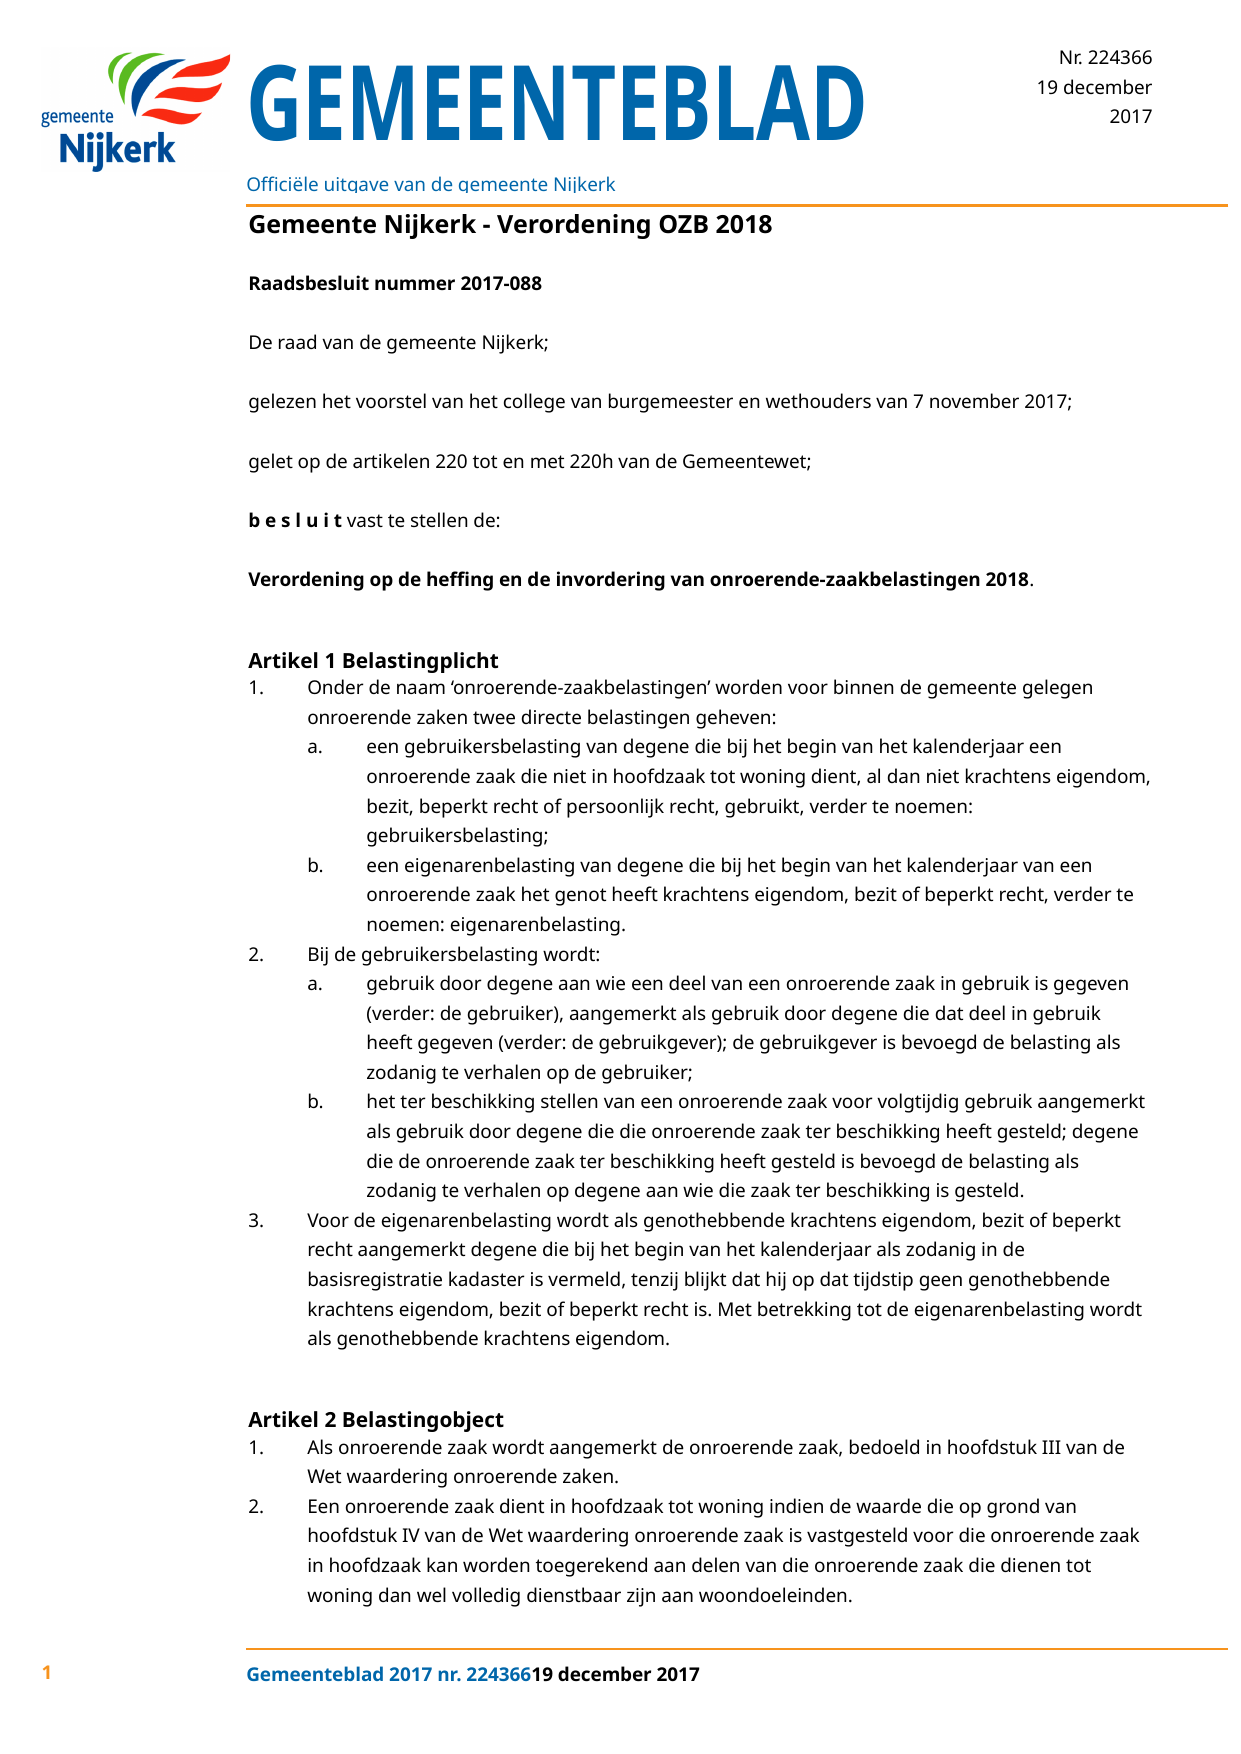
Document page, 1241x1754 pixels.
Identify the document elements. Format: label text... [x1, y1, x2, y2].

list een eigenarenbelasting van degene die bij het begin van het kalenderjaar van een onroerende zaak het genot heeft krachtens eigendom, bezit of beperkt recht, verder te noemen: eigenarenbelasting. [307, 852, 1152, 937]
picture [41, 47, 231, 172]
text Raadsbesluit nummer 2017-088 [248, 270, 1152, 296]
list Een onroerende zaak dient in hoofdzaak tot woning indien de waarde die op grond van hoofdstuk IV van de Wet waardering onroerende zaak is vastgesteld voor die onroerende zaak in hoofdzaak kan worden toegerekend aan delen van die onroerende zaak die dienen tot woning dan wel volledig dienstbaar zijn aan woondoeleinden. [248, 1493, 1152, 1607]
list Voor de eigenarenbelasting wordt als genothebbende krachtens eigendom, bezit of beperkt recht aangemerkt degene die bij het begin van het kalenderjaar als zodanig in de basisregistratie kadaster is vermeld, tenzij blijkt dat hij op dat tijdstip geen genothebbende krachtens eigendom, bezit of beperkt recht is. Met betrekking tot de eigenarenbelasting wordt als genothebbende krachtens eigendom. [248, 1207, 1152, 1351]
text gelezen het voorstel van het college van burgemeester en wethouders van 7 november 2017; [248, 389, 1152, 414]
text b e s l u i t vast te stellen de: [248, 507, 1152, 533]
list een gebruikersbelasting van degene die bij het begin van het kalenderjaar een onroerende zaak die niet in hoofdzaak tot woning dient, al dan niet krachtens eigendom, bezit, beperkt recht of persoonlijk recht, gebruikt, verder te noemen: gebruikersbelasting; [307, 734, 1152, 848]
list het ter beschikking stellen van een onroerende zaak voor volgtijdig gebruik aangemerkt als gebruik door degene die die onroerende zaak ter beschikking heeft gesteld; degene die de onroerende zaak ter beschikking heeft gesteld is bevoegd de belasting als zodanig te verhalen op degene aan wie die zaak ter beschikking is gesteld. [307, 1089, 1152, 1203]
text Gemeente Nijkerk - Verordening OZB 2018 [248, 207, 1152, 241]
text gelet op de artikelen 220 tot en met 220h van de Gemeentewet; [248, 448, 1152, 473]
list Bij de gebruikersbelasting wordt: [248, 941, 1152, 967]
list Onder de naam ‘onroerende-zaakbelastingen’ worden voor binnen de gemeente gelegen onroerende zaken twee directe belastingen geheven: [248, 674, 1152, 730]
text Artikel 1 Belastingplicht [248, 646, 1152, 674]
text Artikel 2 Belastingobject [248, 1405, 1152, 1434]
text Verordening op de heffing en de invordering van onroerende-zaakbelastingen 2018. [248, 566, 1152, 592]
list gebruik door degene aan wie een deel van een onroerende zaak in gebruik is gegeven (verder: de gebruiker), aangemerkt als gebruik door degene die dat deel in gebruik heeft gegeven (verder: de gebruikgever); de gebruikgever is bevoegd de belasting als zodanig te verhalen op de gebruiker; [307, 970, 1152, 1085]
text De raad van de gemeente Nijkerk; [248, 329, 1152, 355]
list Als onroerende zaak wordt aangemerkt de onroerende zaak, bedoeld in hoofdstuk III van de Wet waardering onroerende zaken. [248, 1434, 1152, 1489]
